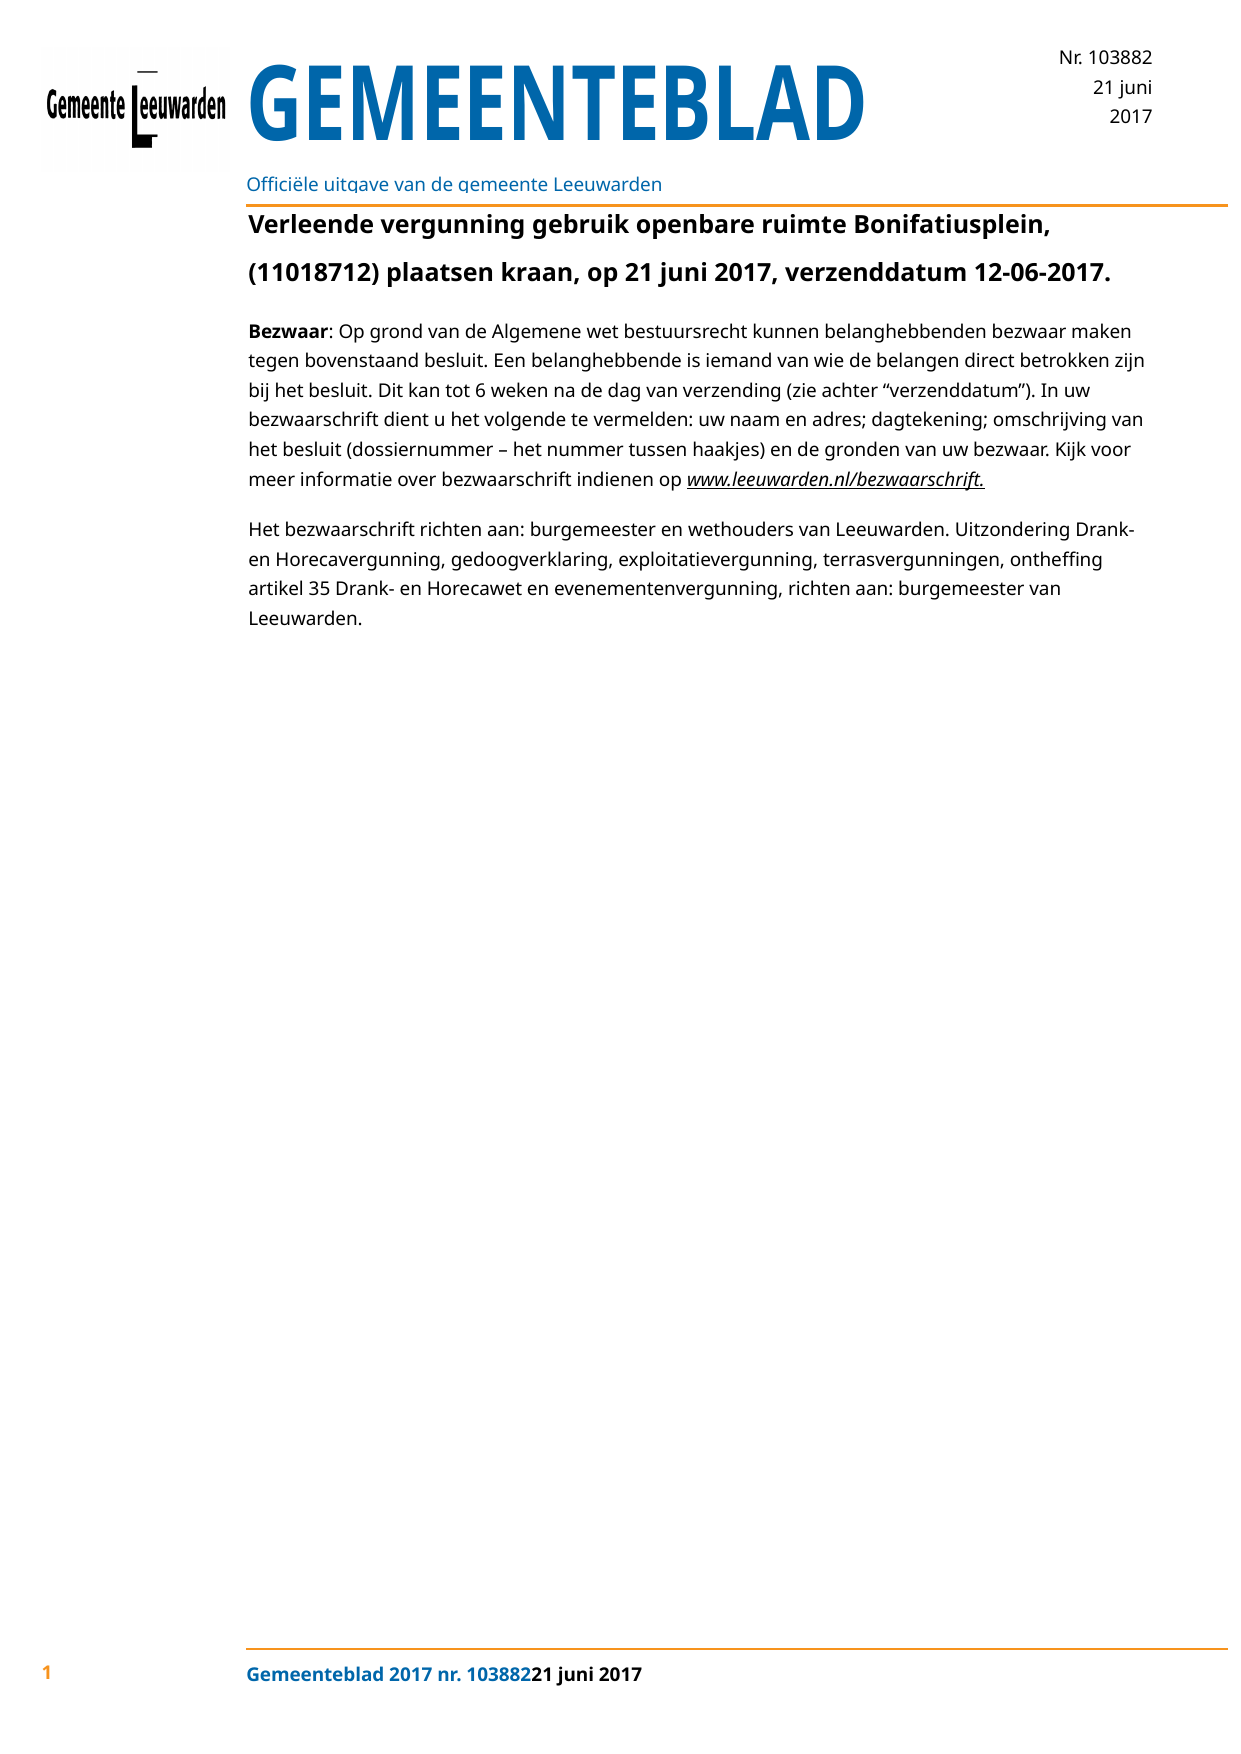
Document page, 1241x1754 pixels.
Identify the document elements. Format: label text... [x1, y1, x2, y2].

text Bezwaar: Op grond van de Algemene wet bestuursrecht kunnen belanghebbenden bezwaar maken tegen bovenstaand besluit. Een belanghebbende is iemand van wie de belangen direct betrokken zijn bij het besluit. Dit kan tot 6 weken na de dag van verzending (zie achter “verzenddatum”). In uw bezwaarschrift dient u het volgende te vermelden: uw naam en adres; dagtekening; omschrijving van het besluit (dossiernummer – het nummer tussen haakjes) en de gronden van uw bezwaar. Kijk voor meer informatie over bezwaarschrift indienen op www.leeuwarden.nl/bezwaarschrift. [248, 318, 1152, 492]
text Het bezwaarschrift richten aan: burgemeester en wethouders van Leeuwarden. Uitzondering Drank- en Horecavergunning, gedoogverklaring, exploitatievergunning, terrasvergunningen, ontheffing artikel 35 Drank- en Horecawet en evenementenvergunning, richten aan: burgemeester van Leeuwarden. [248, 516, 1152, 631]
picture [41, 47, 231, 172]
text Verleende vergunning gebruik openbare ruimte Bonifatiusplein, (11018712) plaatsen kraan, op 21 juni 2017, verzenddatum 12-06-2017. [248, 207, 1152, 288]
